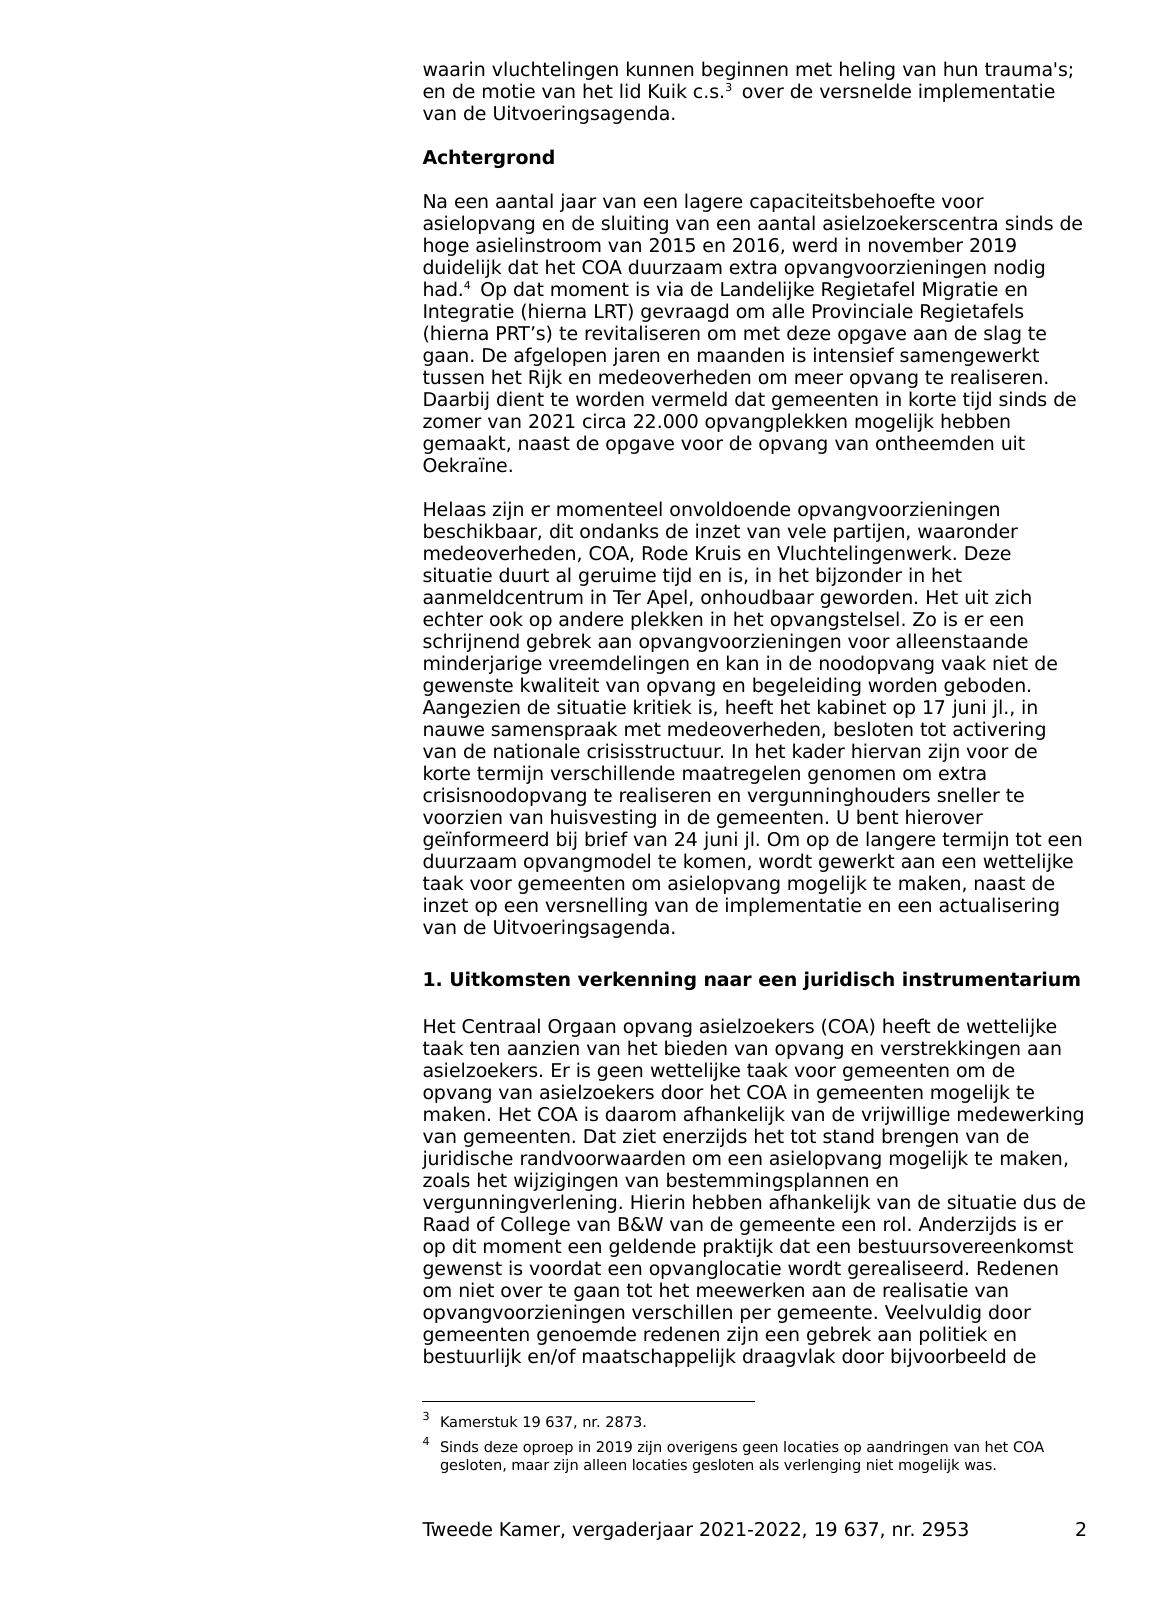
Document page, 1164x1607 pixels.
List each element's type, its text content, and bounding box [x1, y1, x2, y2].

text Het Centraal Orgaan opvang asielzoekers (COA) heeft de wettelijke taak ten aanzien van het bieden van opvang en verstrekkingen aan asielzoekers. Er is geen wettelijke taak voor gemeenten om de opvang van asielzoekers door het COA in gemeenten mogelijk te maken. Het COA is daarom afhankelijk van de vrijwillige medewerking van gemeenten. Dat ziet enerzijds het tot stand brengen van de juridische randvoorwaarden om een asielopvang mogelijk te maken, zoals het wijzigingen van bestemmingsplannen en vergunningverlening. Hierin hebben afhankelijk van de situatie dus de Raad of College van B&W van de gemeente een rol. Anderzijds is er op dit moment een geldende praktijk dat een bestuursovereenkomst gewenst is voordat een opvanglocatie wordt gerealiseerd. Redenen om niet over te gaan tot het meewerken aan de realisatie van opvangvoorzieningen verschillen per gemeente. Veelvuldig door gemeenten genoemde redenen zijn een gebrek aan politiek en bestuurlijk en/of maatschappelijk draagvlak door bijvoorbeeld de [422, 1016, 1087, 1367]
subtitle Achtergrond [422, 147, 1087, 169]
subtitle 1. Uitkomsten verkenning naar een juridisch instrumentarium [422, 969, 1087, 991]
text Helaas zijn er momenteel onvoldoende opvangvoorzieningen beschikbaar, dit ondanks de inzet van vele partijen, waaronder medeoverheden, COA, Rode Kruis en Vluchtelingenwerk. Deze situatie duurt al geruime tijd en is, in het bijzonder in het aanmeldcentrum in Ter Apel, onhoudbaar geworden. Het uit zich echter ook op andere plekken in het opvangstelsel. Zo is er een schrijnend gebrek aan opvangvoorzieningen voor alleenstaande minderjarige vreemdelingen en kan in de noodopvang vaak niet de gewenste kwaliteit van opvang en begeleiding worden geboden. Aangezien de situatie kritiek is, heeft het kabinet op 17 juni jl., in nauwe samenspraak met medeoverheden, besloten tot activering van de nationale crisisstructuur. In het kader hiervan zijn voor de korte termijn verschillende maatregelen genomen om extra crisisnoodopvang te realiseren en vergunninghouders sneller te voorzien van huisvesting in de gemeenten. U bent hierover geïnformeerd bij brief van 24 juni jl. Om op de langere termijn tot een duurzaam opvangmodel te komen, wordt gewerkt aan een wettelijke taak voor gemeenten om asielopvang mogelijk te maken, naast de inzet op een versnelling van de implementatie en een actualisering van de Uitvoeringsagenda. [422, 499, 1087, 939]
text Na een aantal jaar van een lagere capaciteitsbehoefte voor asielopvang en de sluiting van een aantal asielzoekerscentra sinds de hoge asielinstroom van 2015 en 2016, werd in november 2019 duidelijk dat het COA duurzaam extra opvangvoorzieningen nodig had. Op dat moment is via de Landelijke Regietafel Migratie en Integratie (hierna LRT) gevraagd om alle Provinciale Regietafels (hierna PRT’s) te revitaliseren om met deze opgave aan de slag te gaan. De afgelopen jaren en maanden is intensief samengewerkt tussen het Rijk en medeoverheden om meer opvang te realiseren. Daarbij dient te worden vermeld dat gemeenten in korte tijd sinds de zomer van 2021 circa 22.000 opvangplekken mogelijk hebben gemaakt, naast de opgave voor de opvang van ontheemden uit Oekraïne. [422, 191, 1087, 477]
text waarin vluchtelingen kunnen beginnen met heling van hun trauma's; en de motie van het lid Kuik c.s. over de versnelde implementatie van de Uitvoeringsagenda. [422, 59, 1087, 125]
text Sinds deze oproep in 2019 zijn overigens geen locaties op aandringen van het COA gesloten, maar zijn alleen locaties gesloten als verlenging niet mogelijk was. [422, 1435, 1087, 1474]
text Kamerstuk 19 637, nr. 2873. [422, 1410, 1087, 1432]
